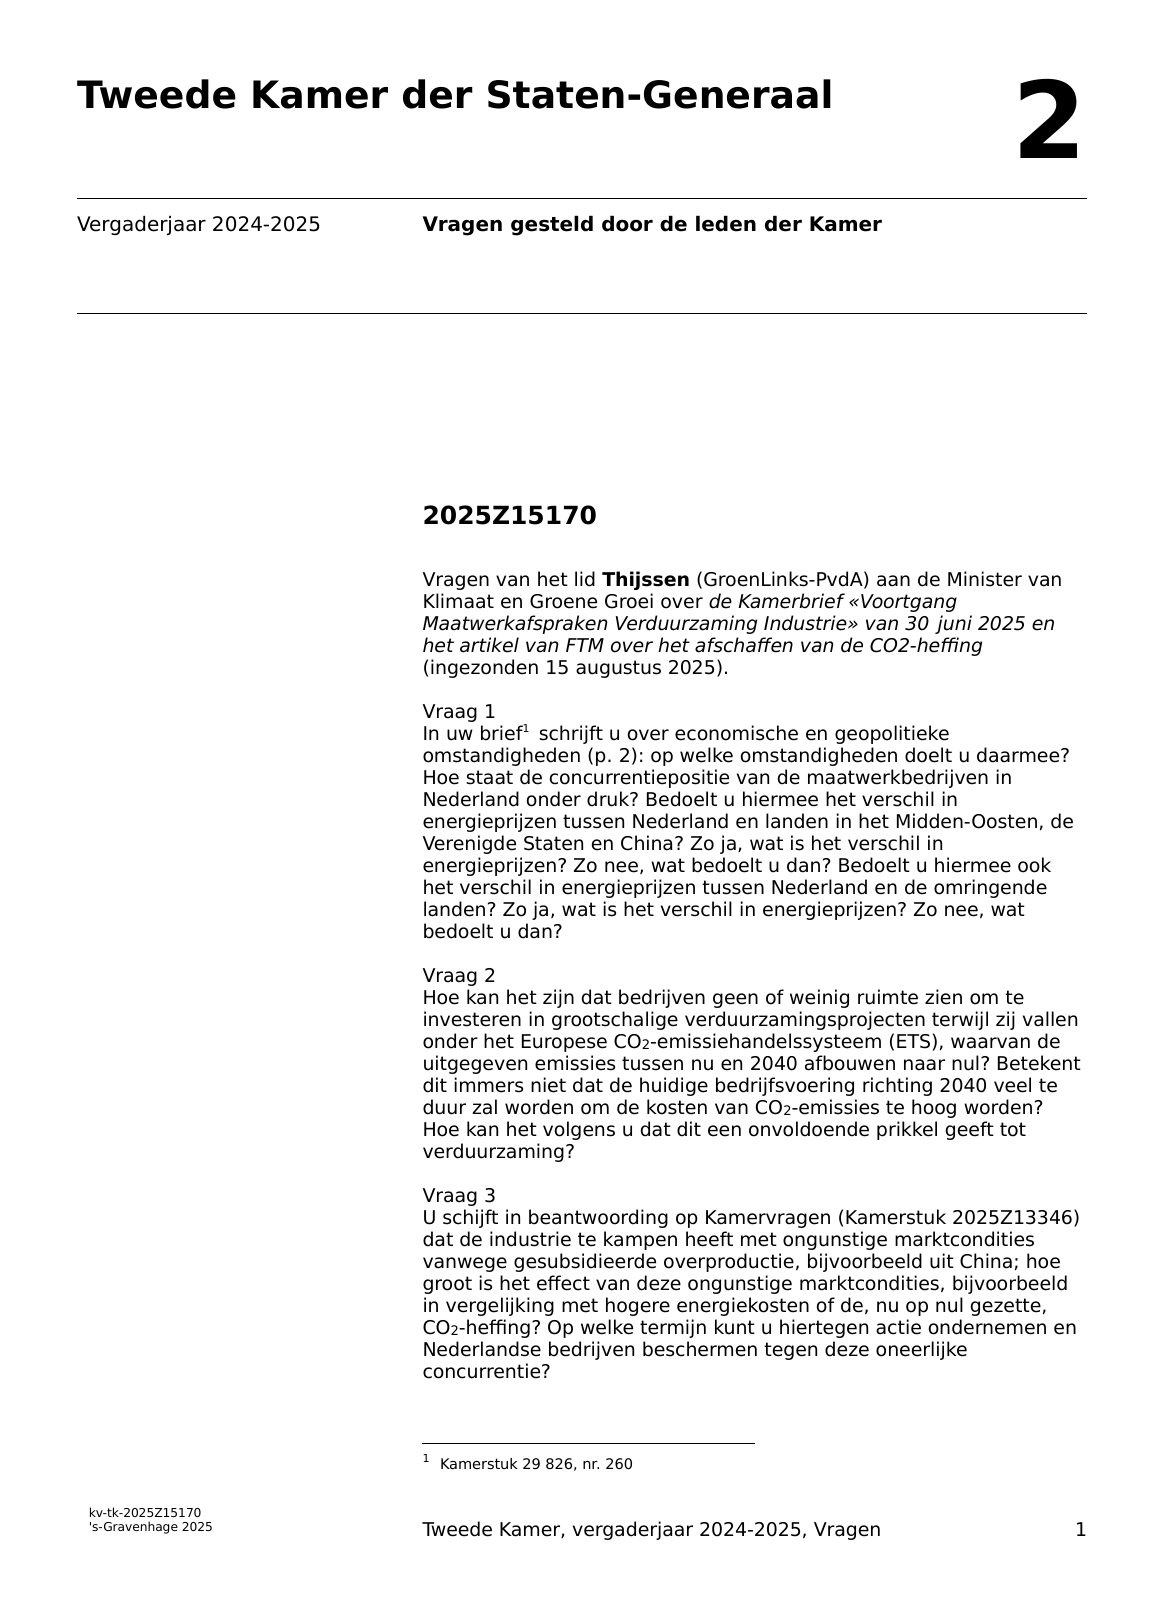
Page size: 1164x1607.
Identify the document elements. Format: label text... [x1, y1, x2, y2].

text Vraag 2 [422, 965, 1087, 987]
table_header Tweede Kamer der Staten-Generaal [77, 59, 886, 198]
text 2025Z15170 [422, 501, 1087, 531]
text Kamerstuk 29 826, nr. 260 [422, 1452, 1087, 1474]
text In uw brief schrijft u over economische en geopolitieke omstandigheden (p. 2): op welke omstandigheden doelt u daarmee? Hoe staat de concurrentiepositie van de maatwerkbedrijven in Nederland onder druk? Bedoelt u hiermee het verschil in energieprijzen tussen Nederland en landen in het Midden-Oosten, de Verenigde Staten en China? Zo ja, wat is het verschil in energieprijzen? Zo nee, wat bedoelt u dan? Bedoelt u hiermee ook het verschil in energieprijzen tussen Nederland en de omringende landen? Zo ja, wat is het verschil in energieprijzen? Zo nee, wat bedoelt u dan? [422, 723, 1087, 943]
text Vraag 1 [422, 701, 1087, 723]
text kv-tk-2025Z15170 [88, 1506, 323, 1520]
text Vragen van het lid Thijssen (GroenLinks-PvdA) aan de Minister van Klimaat en Groene Groei over de Kamerbrief «Voortgang Maatwerkafspraken Verduurzaming Industrie» van 30 juni 2025 en het artikel van FTM over het afschaffen van de CO2-heffing (ingezonden 15 augustus 2025). [422, 569, 1087, 679]
table_header 2 [886, 59, 1087, 198]
text 's-Gravenhage 2025 [88, 1520, 323, 1534]
text Vraag 3 [422, 1185, 1087, 1207]
text U schijft in beantwoording op Kamervragen (Kamerstuk 2025Z13346) dat de industrie te kampen heeft met ongunstige marktcondities vanwege gesubsidieerde overproductie, bijvoorbeeld uit China; hoe groot is het effect van deze ongunstige marktcondities, bijvoorbeeld in vergelijking met hogere energiekosten of de, nu op nul gezette, CO2-heffing? Op welke termijn kunt u hiertegen actie ondernemen en Nederlandse bedrijven beschermen tegen deze oneerlijke concurrentie? [422, 1207, 1087, 1383]
table_cell Vergaderjaar 2024-2025 [77, 199, 422, 313]
text Hoe kan het zijn dat bedrijven geen of weinig ruimte zien om te investeren in grootschalige verduurzamingsprojecten terwijl zij vallen onder het Europese CO2-emissiehandelssysteem (ETS), waarvan de uitgegeven emissies tussen nu en 2040 afbouwen naar nul? Betekent dit immers niet dat de huidige bedrijfsvoering richting 2040 veel te duur zal worden om de kosten van CO2-emissies te hoog worden? Hoe kan het volgens u dat dit een onvoldoende prikkel geeft tot verduurzaming? [422, 987, 1087, 1163]
table_cell Vragen gesteld door de leden der Kamer [422, 199, 1087, 313]
